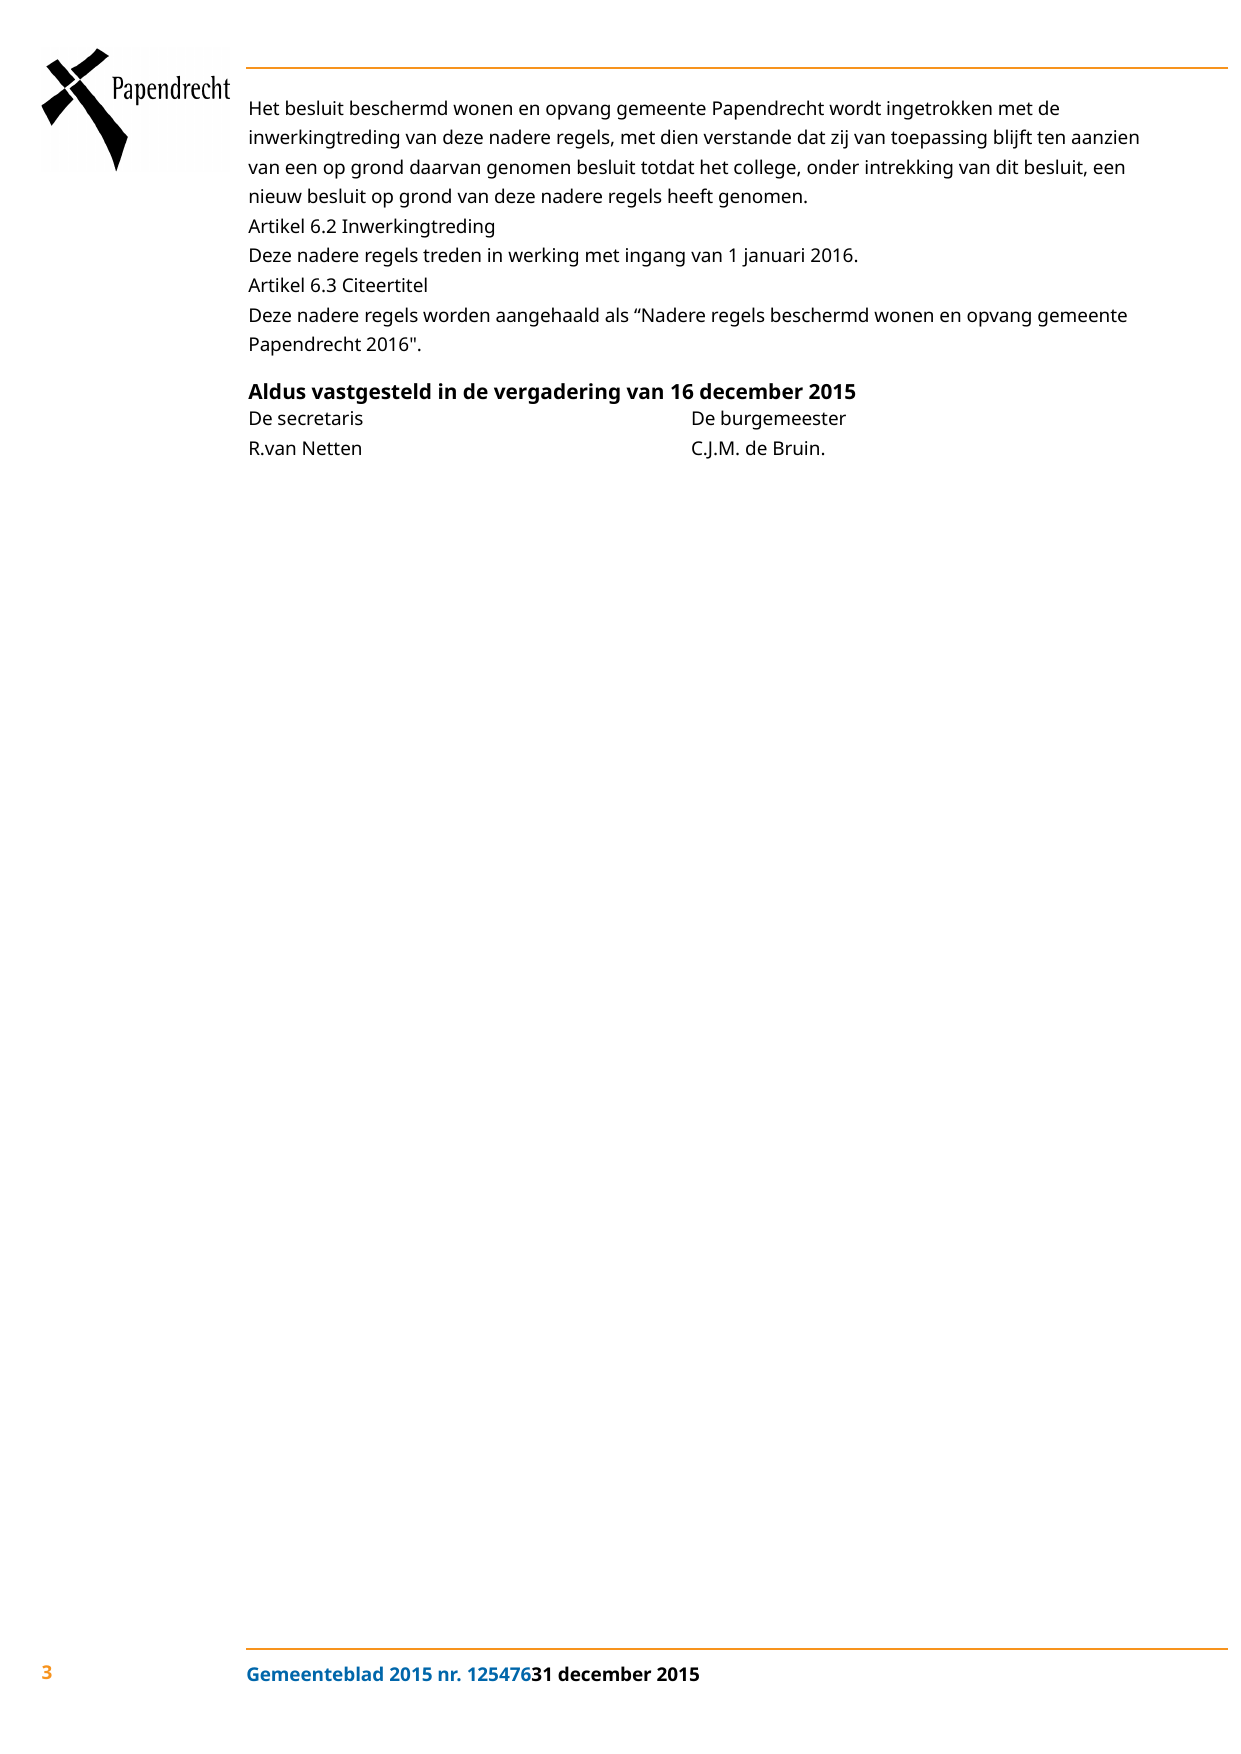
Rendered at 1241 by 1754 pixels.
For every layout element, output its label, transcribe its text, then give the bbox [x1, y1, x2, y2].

text Deze nadere regels treden in werking met ingang van 1 januari 2016. [248, 243, 1152, 268]
table_header De burgemeester C.J.M. de Bruin. [691, 406, 1152, 461]
table_header De secretaris R.van Netten [248, 406, 691, 461]
text Aldus vastgesteld in de vergadering van 16 december 2015 [248, 377, 1152, 406]
text Artikel 6.3 Citeertitel [248, 272, 1152, 298]
text Artikel 6.2 Inwerkingtreding [248, 213, 1152, 239]
text Deze nadere regels worden aangehaald als “Nadere regels beschermd wonen en opvang gemeente Papendrecht 2016". [248, 302, 1152, 357]
text Het besluit beschermd wonen en opvang gemeente Papendrecht wordt ingetrokken met de inwerkingtreding van deze nadere regels, met dien verstande dat zij van toepassing blijft ten aanzien van een op grond daarvan genomen besluit totdat het college, onder intrekking van dit besluit, een nieuw besluit op grond van deze nadere regels heeft genomen. [248, 95, 1152, 209]
picture [41, 47, 231, 172]
